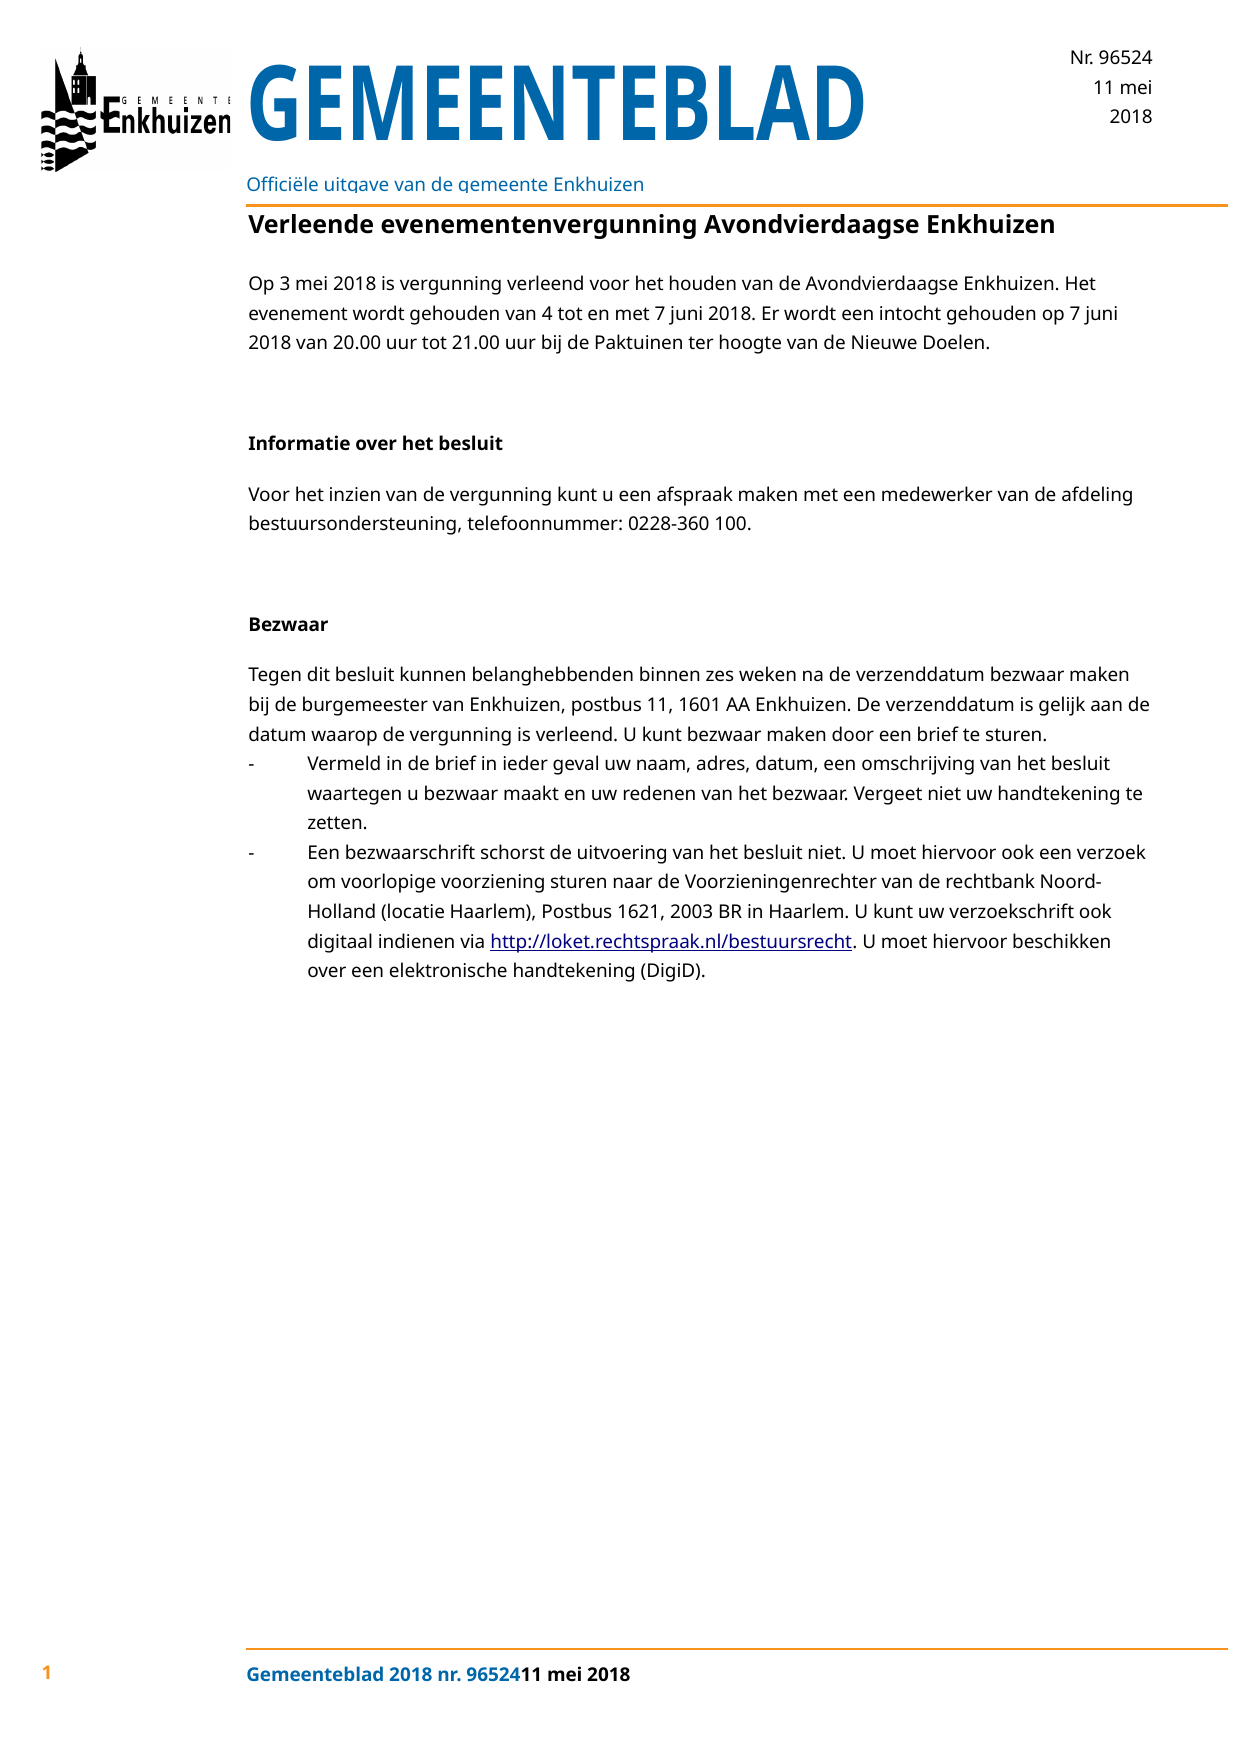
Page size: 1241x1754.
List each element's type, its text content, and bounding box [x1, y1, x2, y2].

picture [41, 47, 231, 172]
text Op 3 mei 2018 is vergunning verleend voor het houden van de Avondvierdaagse Enkhuizen. Het evenement wordt gehouden van 4 tot en met 7 juni 2018. Er wordt een intocht gehouden op 7 juni 2018 van 20.00 uur tot 21.00 uur bij de Paktuinen ter hoogte van de Nieuwe Doelen. [248, 270, 1152, 355]
text Tegen dit besluit kunnen belanghebbenden binnen zes weken na de verzenddatum bezwaar maken bij de burgemeester van Enkhuizen, postbus 11, 1601 AA Enkhuizen. De verzenddatum is gelijk aan de datum waarop de vergunning is verleend. U kunt bezwaar maken door een brief te sturen. [248, 662, 1152, 746]
list Een bezwaarschrift schorst de uitvoering van het besluit niet. U moet hiervoor ook een verzoek om voorlopige voorziening sturen naar de Voorzieningenrechter van de rechtbank Noord-Holland (locatie Haarlem), Postbus 1621, 2003 BR in Haarlem. U kunt uw verzoekschrift ook digitaal indienen via http://loket.rechtspraak.nl/bestuursrecht. U moet hiervoor beschikken over een elektronische handtekening (DigiD). [248, 839, 1152, 983]
text Voor het inzien van de vergunning kunt u een afspraak maken met een medewerker van de afdeling bestuursondersteuning, telefoonnummer: 0228-360 100. [248, 481, 1152, 536]
list Vermeld in de brief in ieder geval uw naam, adres, datum, een omschrijving van het besluit waartegen u bezwaar maakt en uw redenen van het bezwaar. Vergeet niet uw handtekening te zetten. [248, 750, 1152, 835]
text Verleende evenementenvergunning Avondvierdaagse Enkhuizen [248, 207, 1152, 241]
text Bezwaar [248, 611, 1152, 637]
text Informatie over het besluit [248, 430, 1152, 456]
